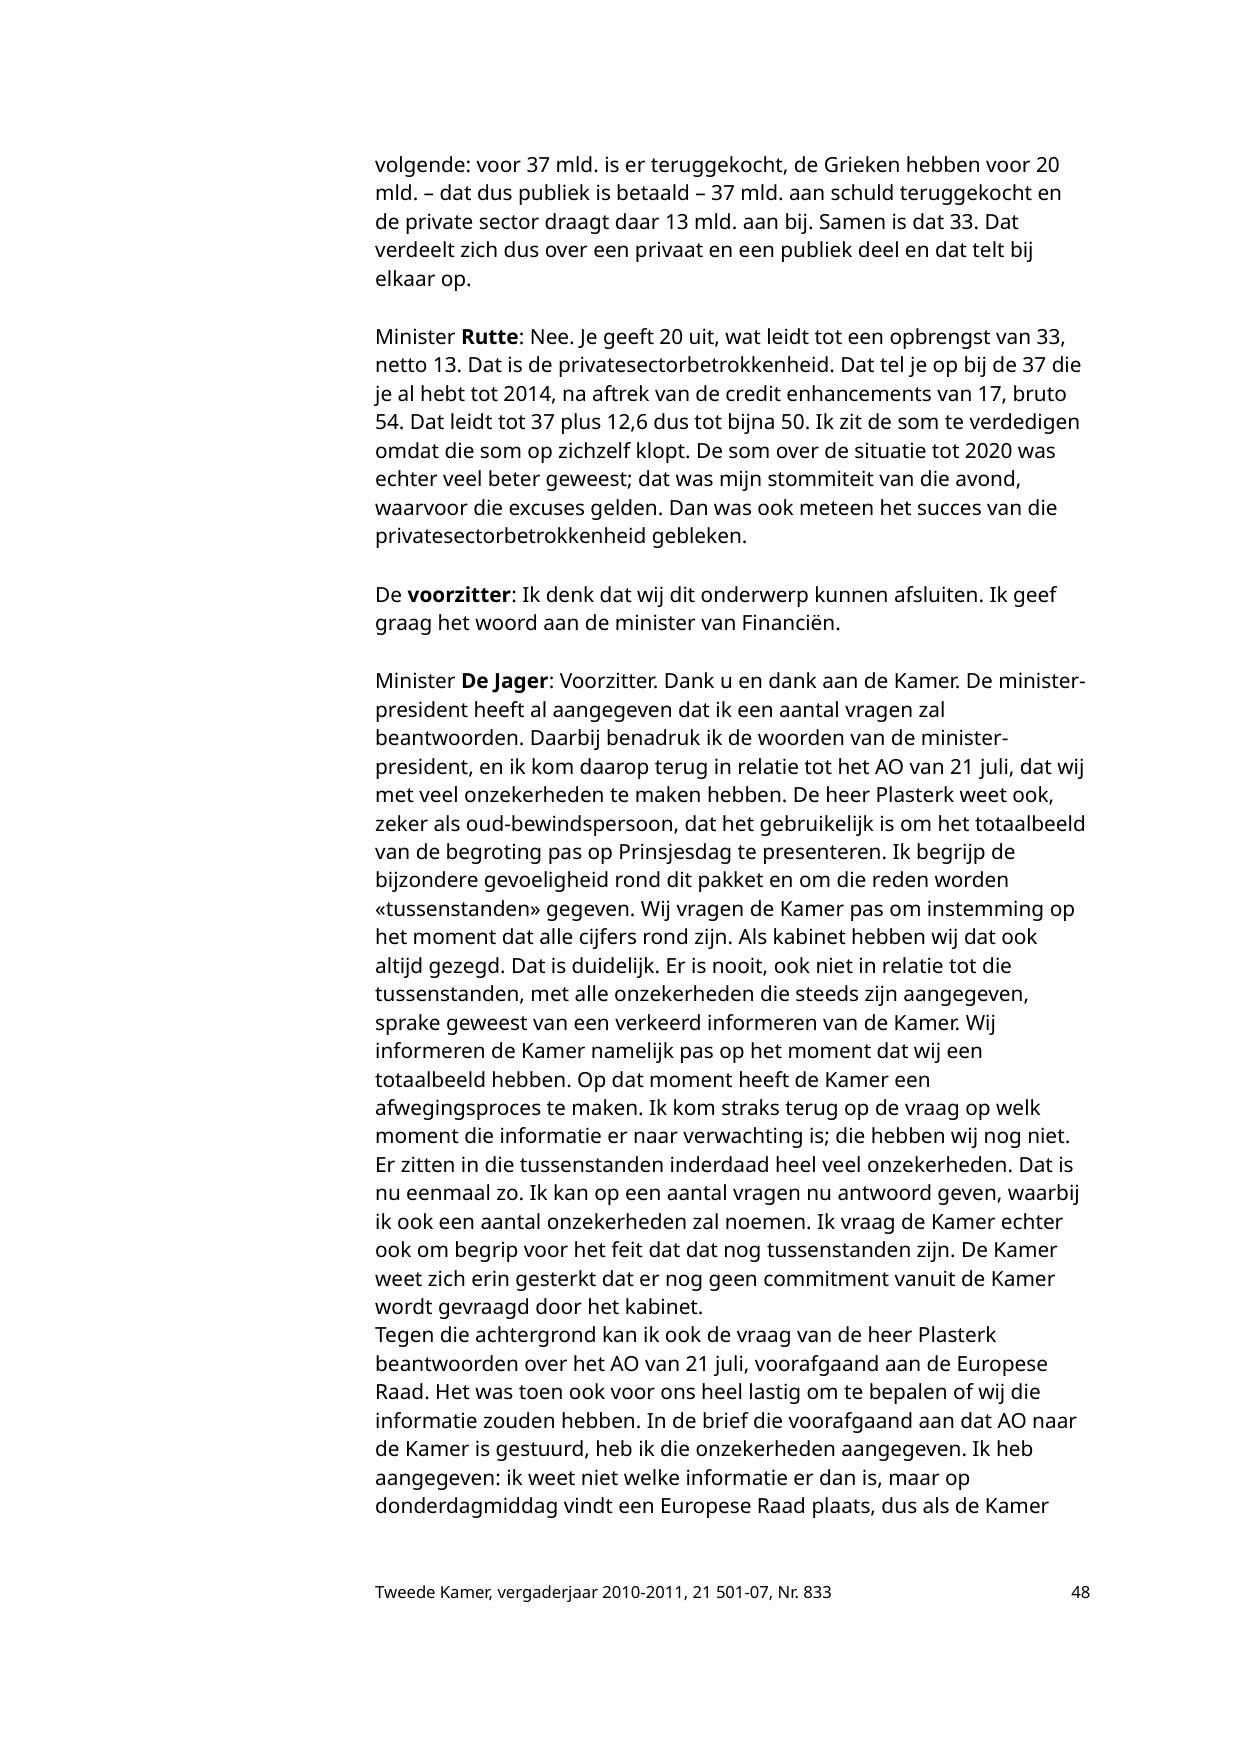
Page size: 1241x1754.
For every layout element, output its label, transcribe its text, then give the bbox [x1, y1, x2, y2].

text Minister Rutte: Nee. Je geeft 20 uit, wat leidt tot een opbrengst van 33, netto 13. Dat is de privatesectorbetrokkenheid. Dat tel je op bij de 37 die je al hebt tot 2014, na aftrek van de credit enhancements van 17, bruto 54. Dat leidt tot 37 plus 12,6 dus tot bijna 50. Ik zit de som te verdedigen omdat die som op zichzelf klopt. De som over de situatie tot 2020 was echter veel beter geweest; dat was mijn stommiteit van die avond, waarvoor die excuses gelden. Dan was ook meteen het succes van die privatesectorbetrokkenheid gebleken. [375, 322, 1090, 550]
text Minister De Jager: Voorzitter. Dank u en dank aan de Kamer. De minister-president heeft al aangegeven dat ik een aantal vragen zal beantwoorden. Daarbij benadruk ik de woorden van de minister-president, en ik kom daarop terug in relatie tot het AO van 21 juli, dat wij met veel onzekerheden te maken hebben. De heer Plasterk weet ook, zeker als oud-bewindspersoon, dat het gebruikelijk is om het totaalbeeld van de begroting pas op Prinsjesdag te presenteren. Ik begrijp de bijzondere gevoeligheid rond dit pakket en om die reden worden «tussenstanden» gegeven. Wij vragen de Kamer pas om instemming op het moment dat alle cijfers rond zijn. Als kabinet hebben wij dat ook altijd gezegd. Dat is duidelijk. Er is nooit, ook niet in relatie tot die tussenstanden, met alle onzekerheden die steeds zijn aangegeven, sprake geweest van een verkeerd informeren van de Kamer. Wij informeren de Kamer namelijk pas op het moment dat wij een totaalbeeld hebben. Op dat moment heeft de Kamer een afwegingsproces te maken. Ik kom straks terug op de vraag op welk moment die informatie er naar verwachting is; die hebben wij nog niet. Er zitten in die tussenstanden inderdaad heel veel onzekerheden. Dat is nu eenmaal zo. Ik kan op een aantal vragen nu antwoord geven, waarbij ik ook een aantal onzekerheden zal noemen. Ik vraag de Kamer echter ook om begrip voor het feit dat dat nog tussenstanden zijn. De Kamer weet zich erin gesterkt dat er nog geen commitment vanuit de Kamer wordt gevraagd door het kabinet. [375, 667, 1090, 1321]
text De voorzitter: Ik denk dat wij dit onderwerp kunnen afsluiten. Ik geef graag het woord aan de minister van Financiën. [375, 580, 1090, 637]
text volgende: voor 37 mld. is er teruggekocht, de Grieken hebben voor 20 mld. – dat dus publiek is betaald – 37 mld. aan schuld teruggekocht en de private sector draagt daar 13 mld. aan bij. Samen is dat 33. Dat verdeelt zich dus over een privaat en een publiek deel en dat telt bij elkaar op. [375, 150, 1090, 292]
text Tegen die achtergrond kan ik ook de vraag van de heer Plasterk beantwoorden over het AO van 21 juli, voorafgaand aan de Europese Raad. Het was toen ook voor ons heel lastig om te bepalen of wij die informatie zouden hebben. In de brief die voorafgaand aan dat AO naar de Kamer is gestuurd, heb ik die onzekerheden aangegeven. Ik heb aangegeven: ik weet niet welke informatie er dan is, maar op donderdagmiddag vindt een Europese Raad plaats, dus als de Kamer [375, 1321, 1090, 1520]
